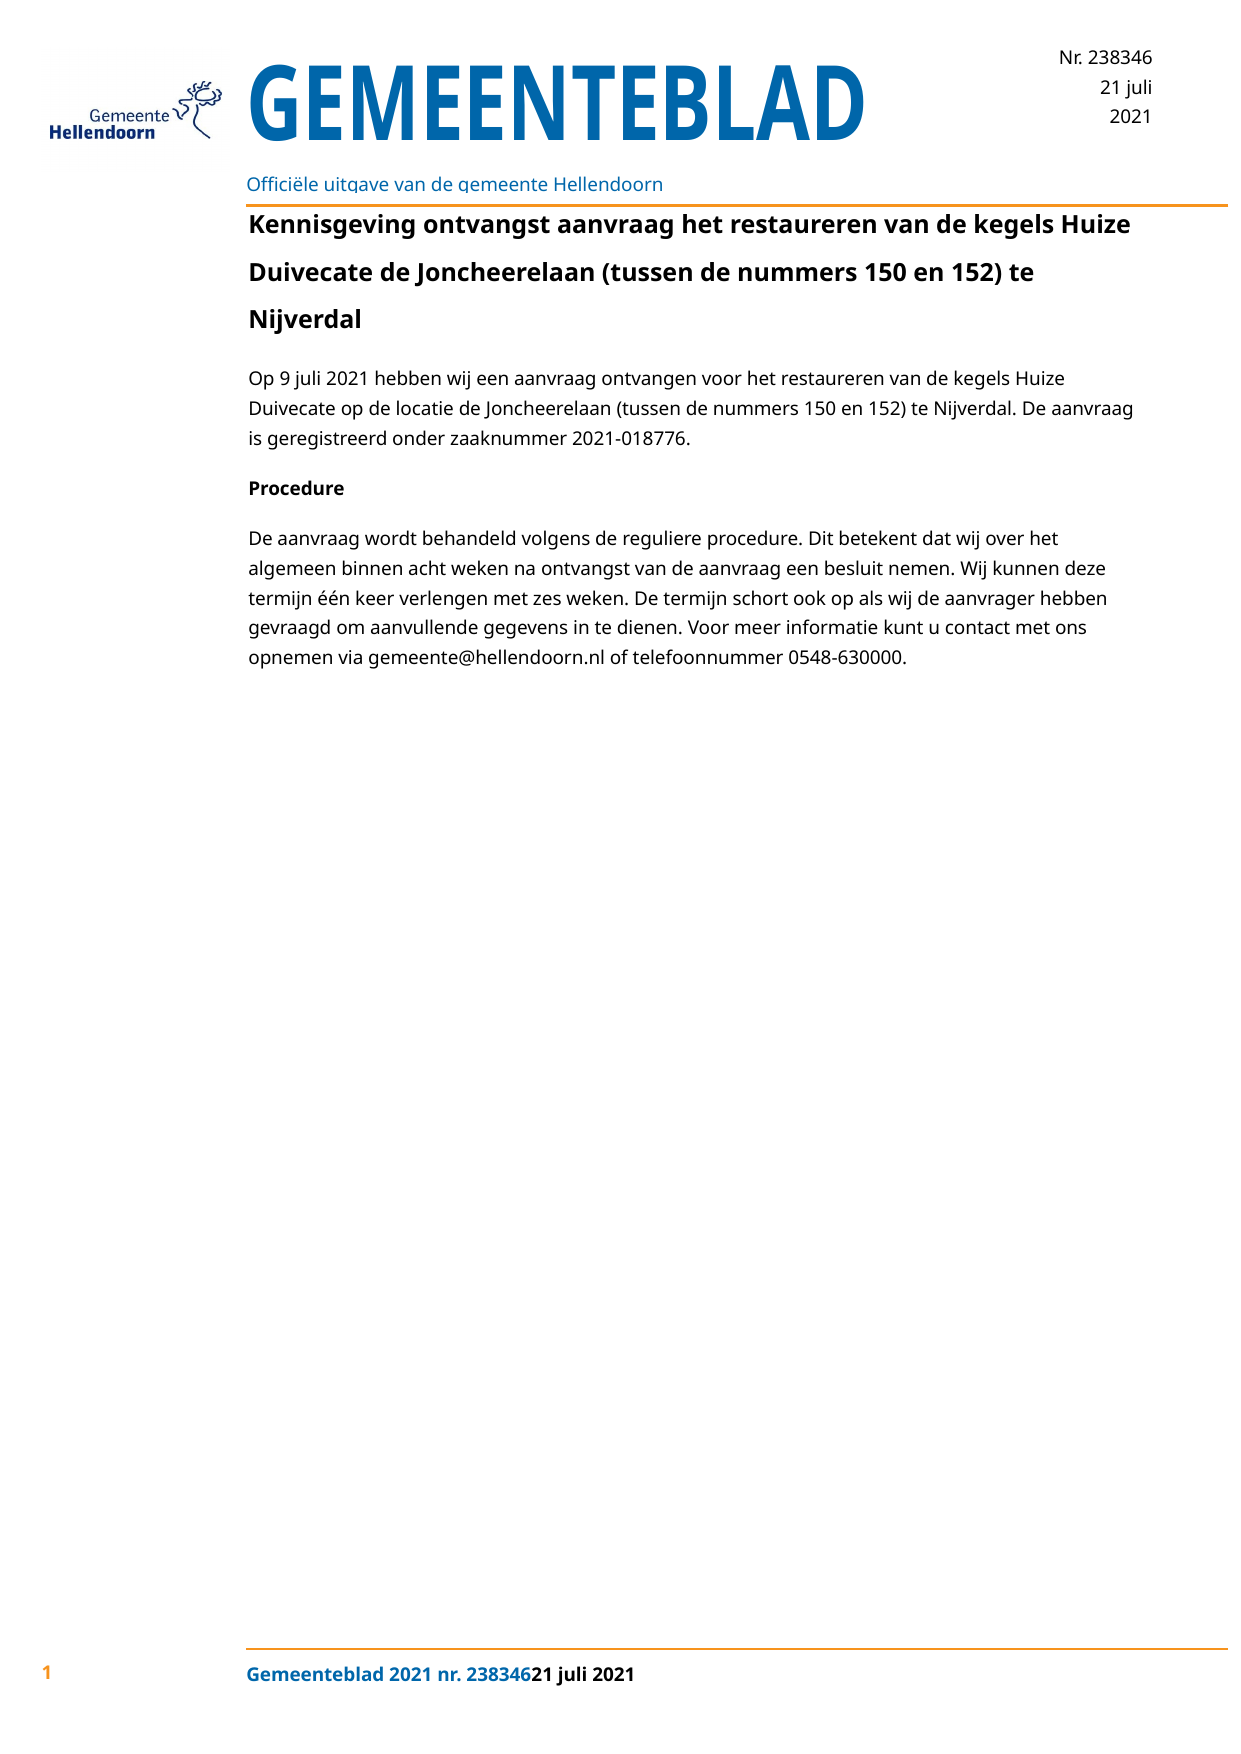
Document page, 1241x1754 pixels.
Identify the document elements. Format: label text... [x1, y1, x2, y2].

picture [41, 47, 231, 172]
text De aanvraag wordt behandeld volgens de reguliere procedure. Dit betekent dat wij over het algemeen binnen acht weken na ontvangst van de aanvraag een besluit nemen. Wij kunnen deze termijn één keer verlengen met zes weken. De termijn schort ook op als wij de aanvrager hebben gevraagd om aanvullende gegevens in te dienen. Voor meer informatie kunt u contact met ons opnemen via gemeente@hellendoorn.nl of telefoonnummer 0548-630000. [248, 526, 1152, 669]
text Op 9 juli 2021 hebben wij een aanvraag ontvangen voor het restaureren van de kegels Huize Duivecate op de locatie de Joncheerelaan (tussen de nummers 150 en 152) te Nijverdal. De aanvraag is geregistreerd onder zaaknummer 2021-018776. [248, 366, 1152, 450]
text Kennisgeving ontvangst aanvraag het restaureren van de kegels Huize Duivecate de Joncheerelaan (tussen de nummers 150 en 152) te Nijverdal [248, 207, 1152, 336]
text Procedure [248, 475, 1152, 501]
